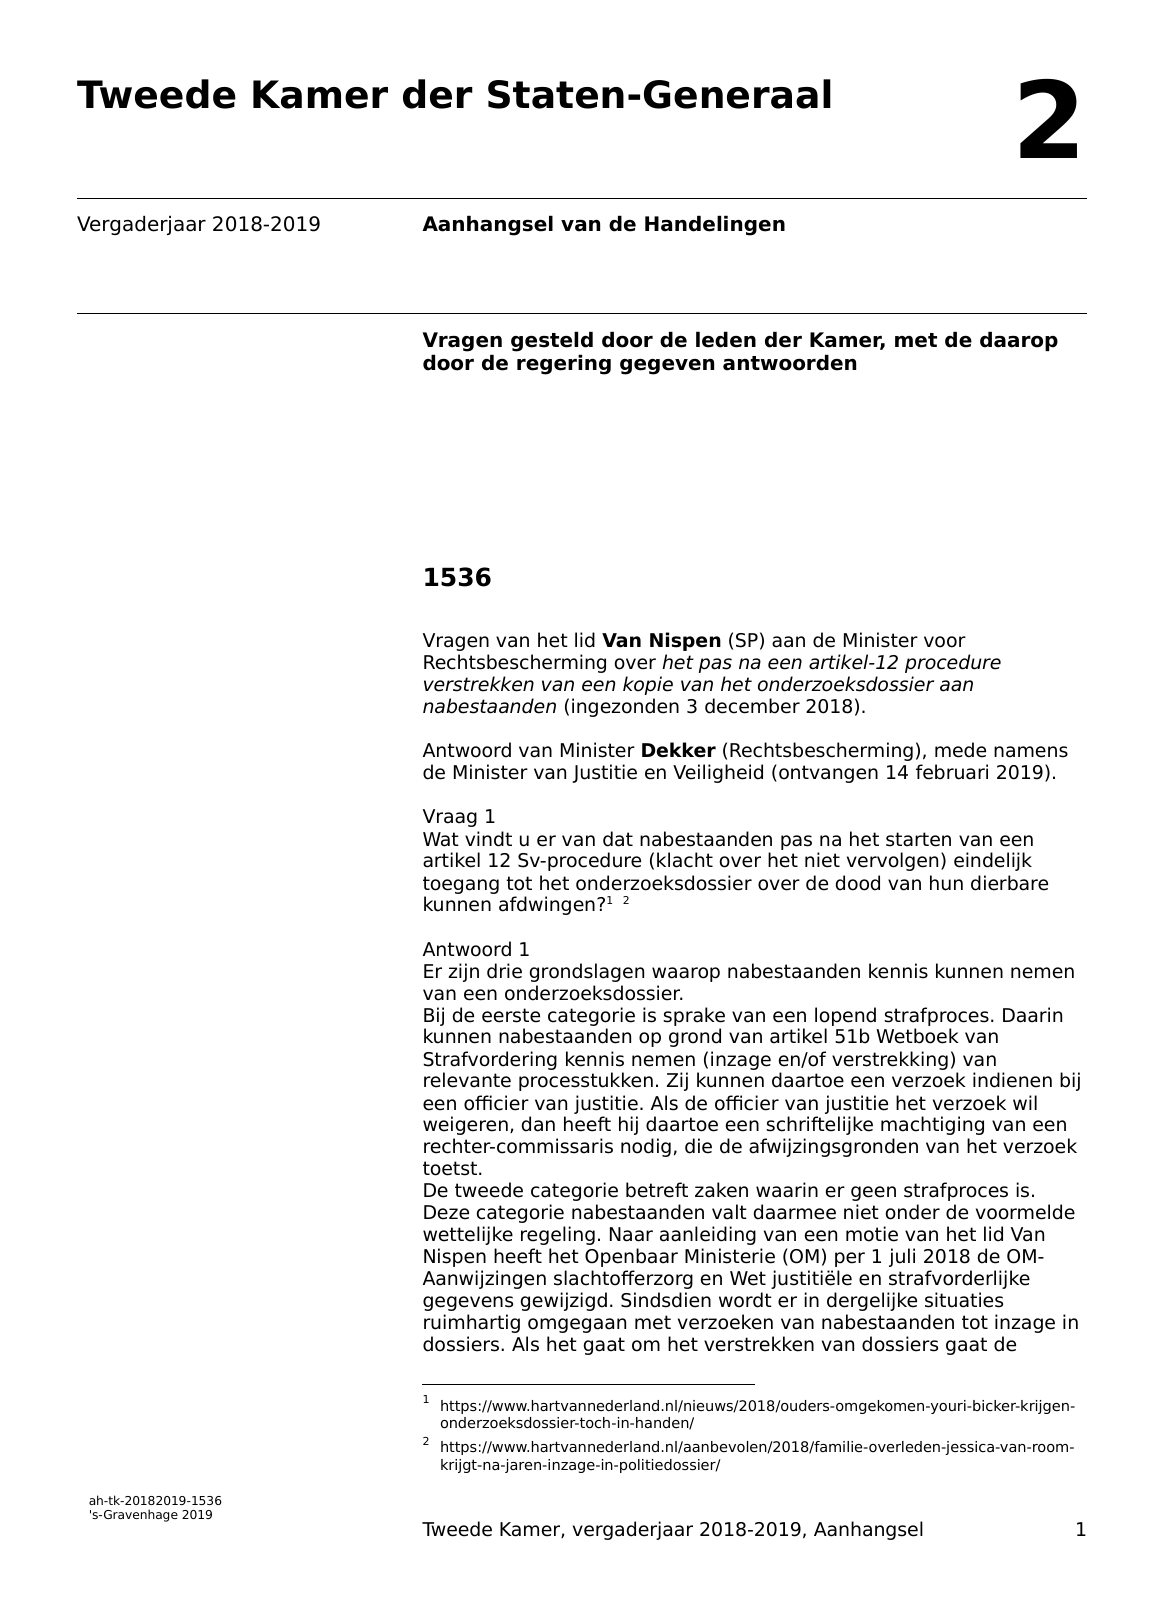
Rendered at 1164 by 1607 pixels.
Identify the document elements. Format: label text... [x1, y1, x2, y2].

text Wat vindt u er van dat nabestaanden pas na het starten van een artikel 12 Sv-procedure (klacht over het niet vervolgen) eindelijk toegang tot het onderzoeksdossier over de dood van hun dierbare kunnen afdwingen? [422, 828, 1087, 916]
table_cell Vergaderjaar 2018-2019 [77, 199, 422, 313]
text 's-Gravenhage 2019 [88, 1508, 323, 1522]
text Antwoord 1 [422, 938, 1087, 961]
text Er zijn drie grondslagen waarop nabestaanden kennis kunnen nemen van een onderzoeksdossier. [422, 961, 1087, 1004]
text Vraag 1 [422, 806, 1087, 828]
text Antwoord van Minister Dekker (Rechtsbescherming), mede namens de Minister van Justitie en Veiligheid (ontvangen 14 februari 2019). [422, 740, 1087, 784]
text Vragen van het lid Van Nispen (SP) aan de Minister voor Rechtsbescherming over het pas na een artikel-12 procedure verstrekken van een kopie van het onderzoeksdossier aan nabestaanden (ingezonden 3 december 2018). [422, 630, 1087, 718]
text https://www.hartvannederland.nl/nieuws/2018/ouders-omgekomen-youri-bicker-krijgen-onderzoeksdossier-toch-in-handen/ [422, 1393, 1087, 1432]
text De tweede categorie betreft zaken waarin er geen strafproces is. Deze categorie nabestaanden valt daarmee niet onder de voormelde wettelijke regeling. Naar aanleiding van een motie van het lid Van Nispen heeft het Openbaar Ministerie (OM) per 1 juli 2018 de OM-Aanwijzingen slachtofferzorg en Wet justitiële en strafvorderlijke gegevens gewijzigd. Sindsdien wordt er in dergelijke situaties ruimhartig omgegaan met verzoeken van nabestaanden tot inzage in dossiers. Als het gaat om het verstrekken van dossiers gaat de [422, 1180, 1087, 1356]
table_cell [77, 314, 422, 375]
table_cell Vragen gesteld door de leden der Kamer, met de daarop door de regering gegeven antwoorden [422, 314, 1087, 375]
text Bij de eerste categorie is sprake van een lopend strafproces. Daarin kunnen nabestaanden op grond van artikel 51b Wetboek van Strafvordering kennis nemen (inzage en/of verstrekking) van relevante processtukken. Zij kunnen daartoe een verzoek indienen bij een officier van justitie. Als de officier van justitie het verzoek wil weigeren, dan heeft hij daartoe een schriftelijke machtiging van een rechter-commissaris nodig, die de afwijzingsgronden van het verzoek toetst. [422, 1004, 1087, 1180]
table_cell Aanhangsel van de Handelingen [422, 199, 1087, 313]
table_header 2 [886, 59, 1087, 198]
table_header Tweede Kamer der Staten-Generaal [77, 59, 886, 198]
text ah-tk-20182019-1536 [88, 1494, 323, 1508]
text 1536 [422, 563, 1087, 592]
text https://www.hartvannederland.nl/aanbevolen/2018/familie-overleden-jessica-van-room-krijgt-na-jaren-inzage-in-politiedossier/ [422, 1435, 1087, 1474]
